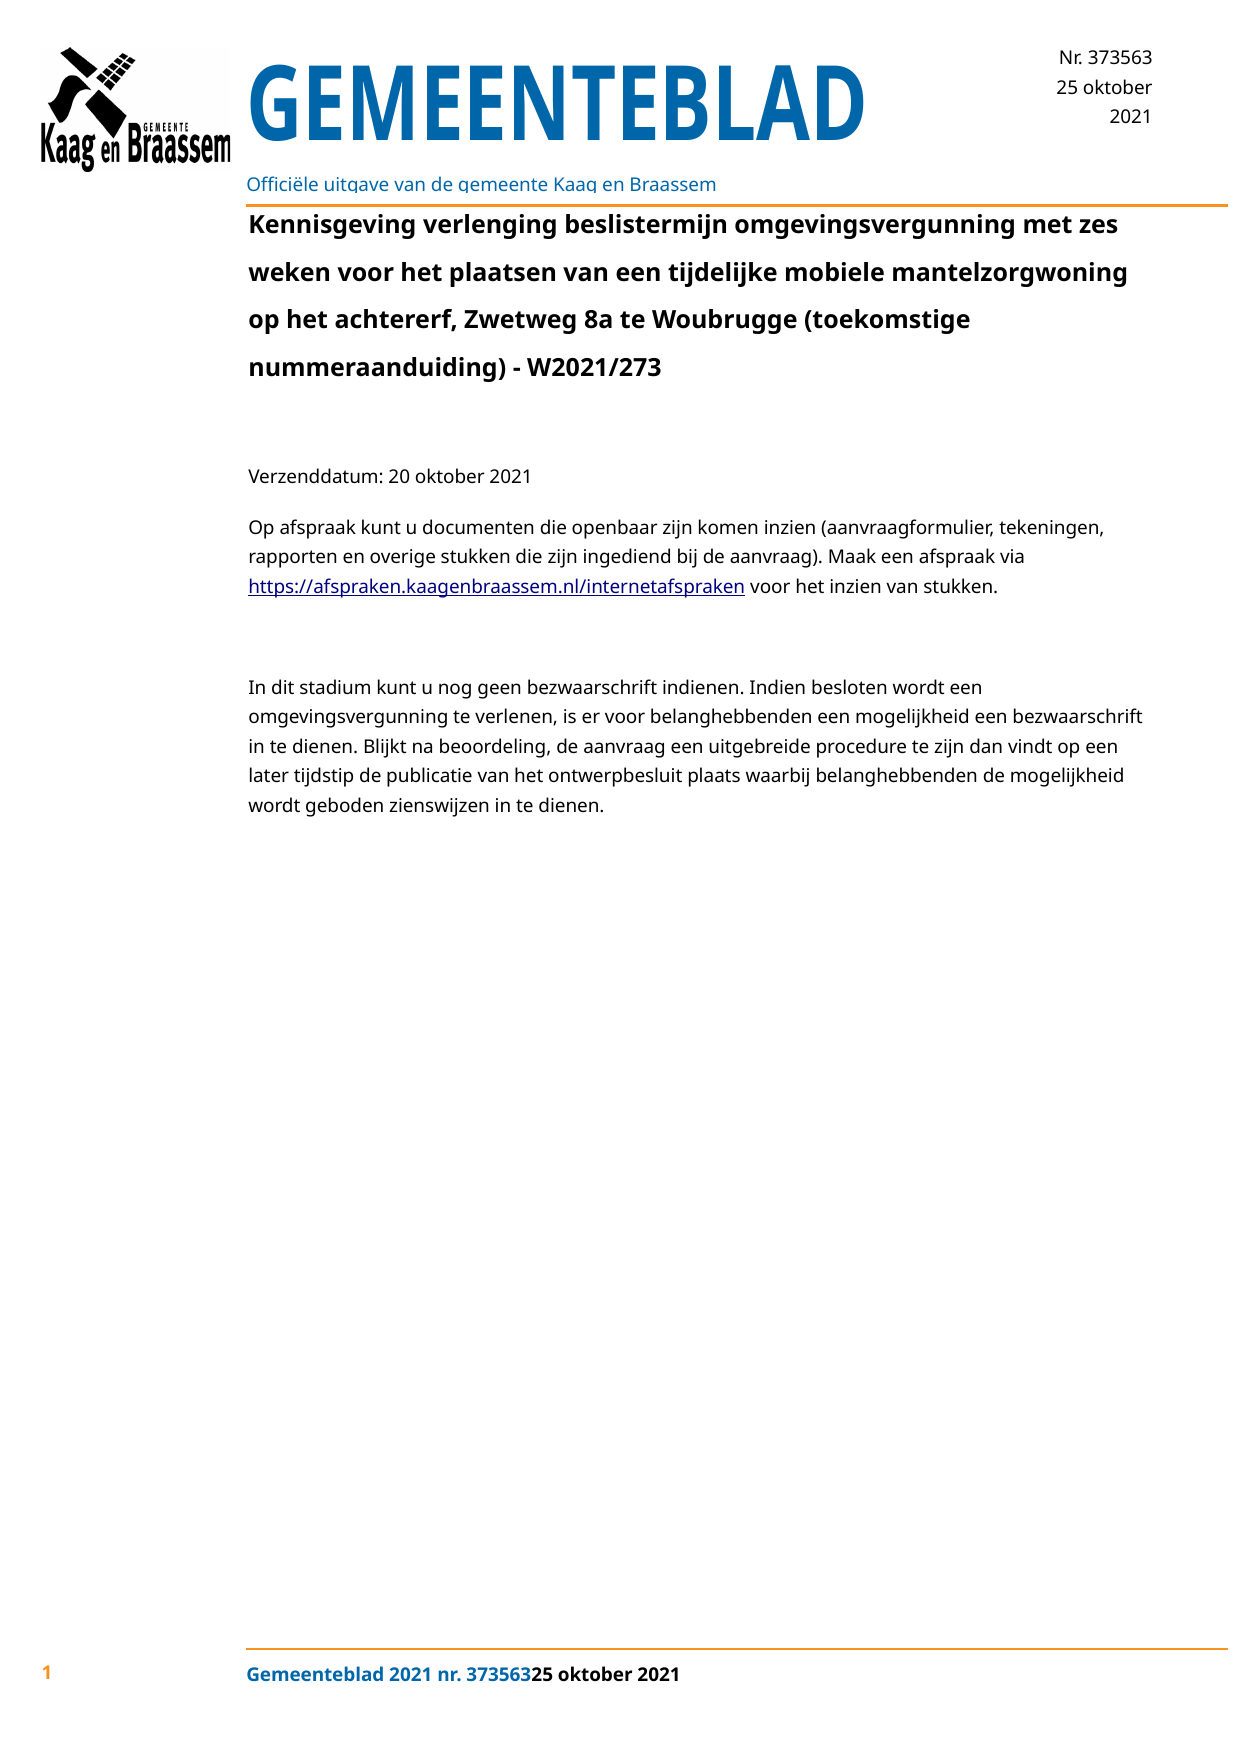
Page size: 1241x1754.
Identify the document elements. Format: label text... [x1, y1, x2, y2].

text Kennisgeving verlenging beslistermijn omgevingsvergunning met zes weken voor het plaatsen van een tijdelijke mobiele mantelzorgwoning op het achtererf, Zwetweg 8a te Woubrugge (toekomstige nummeraanduiding) - W2021/273 [248, 207, 1152, 384]
text Op afspraak kunt u documenten die openbaar zijn komen inzien (aanvraagformulier, tekeningen, rapporten en overige stukken die zijn ingediend bij de aanvraag). Maak een afspraak via https://afspraken.kaagenbraassem.nl/internetafspraken voor het inzien van stukken. [248, 514, 1152, 599]
picture [41, 47, 231, 172]
text In dit stadium kunt u nog geen bezwaarschrift indienen. Indien besloten wordt een omgevingsvergunning te verlenen, is er voor belanghebbenden een mogelijkheid een bezwaarschrift in te dienen. Blijkt na beoordeling, de aanvraag een uitgebreide procedure te zijn dan vindt op een later tijdstip de publicatie van het ontwerpbesluit plaats waarbij belanghebbenden de mogelijkheid wordt geboden zienswijzen in te dienen. [248, 674, 1152, 818]
text Verzenddatum: 20 oktober 2021 [248, 463, 1152, 489]
